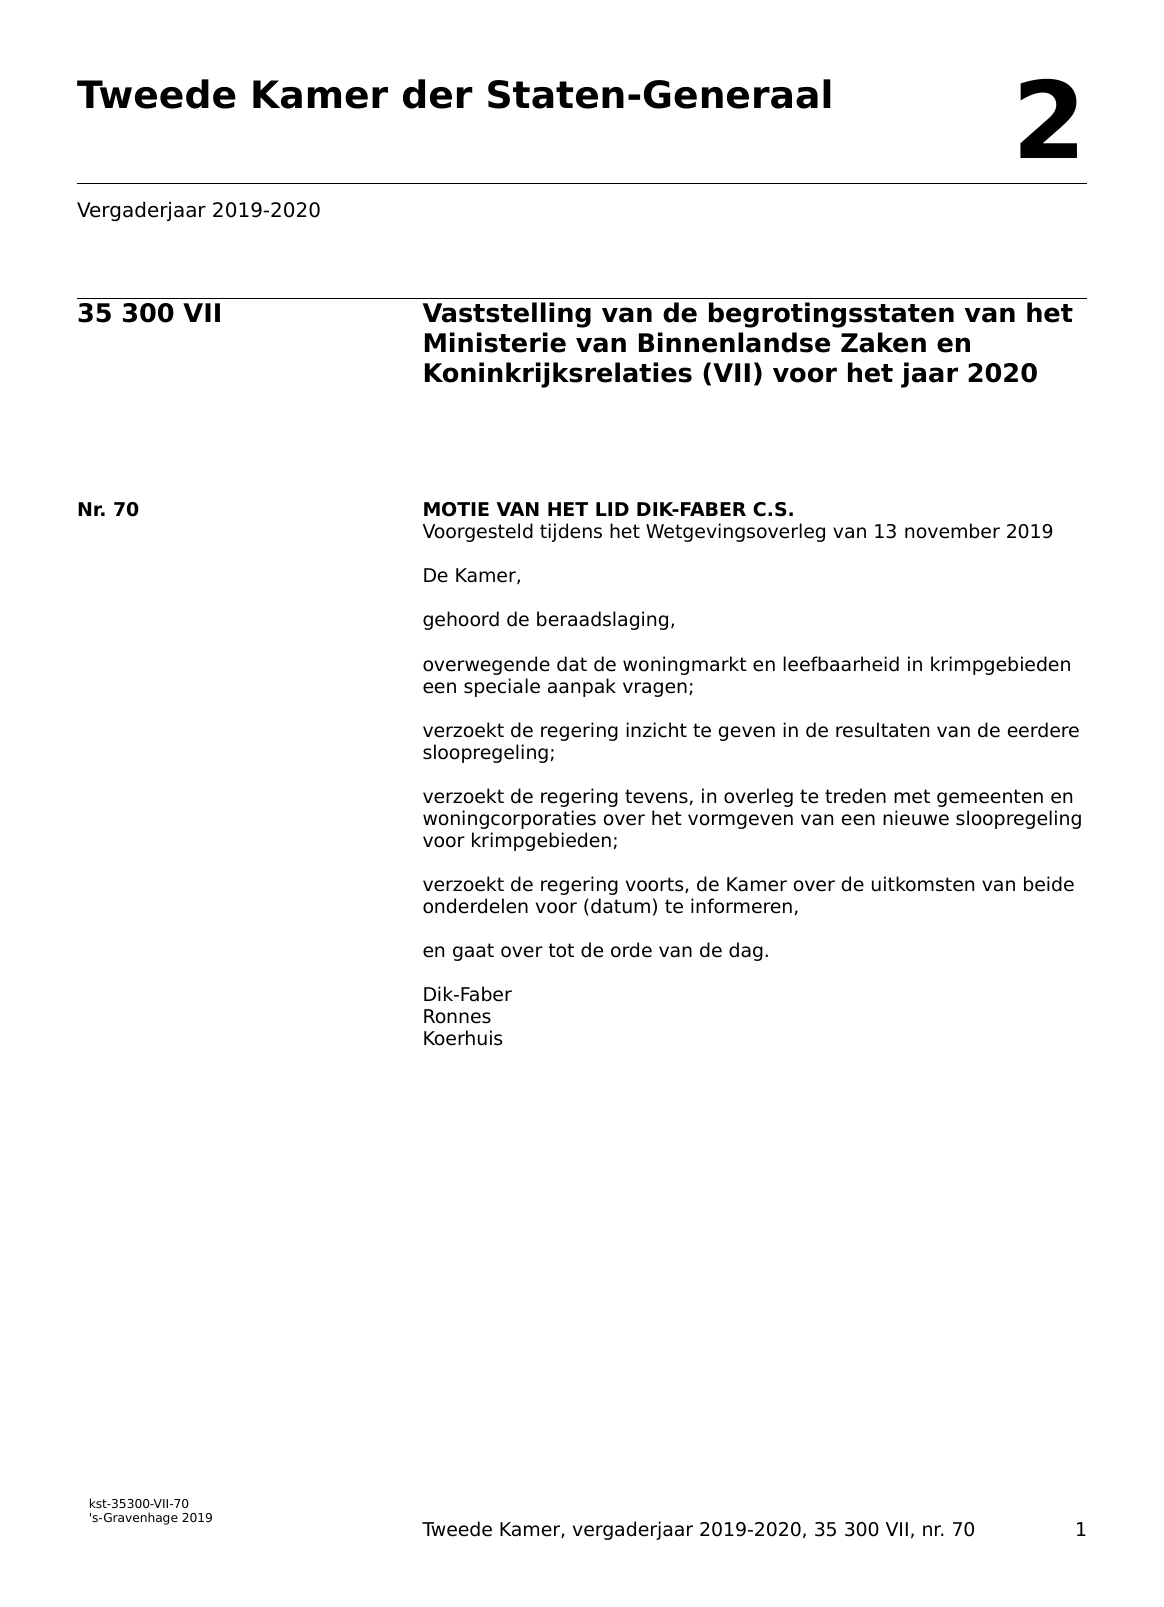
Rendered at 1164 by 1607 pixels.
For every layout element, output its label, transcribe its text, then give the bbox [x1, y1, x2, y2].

table_header Tweede Kamer der Staten-Generaal [77, 59, 886, 183]
text verzoekt de regering inzicht te geven in de resultaten van de eerdere sloopregeling; [422, 720, 1087, 764]
text Koerhuis [422, 1028, 1087, 1050]
text 's-Gravenhage 2019 [88, 1511, 323, 1525]
text verzoekt de regering tevens, in overleg te treden met gemeenten en woningcorporaties over het vormgeven van een nieuwe sloopregeling voor krimpgebieden; [422, 786, 1087, 852]
text overwegende dat de woningmarkt en leefbaarheid in krimpgebieden een speciale aanpak vragen; [422, 653, 1087, 697]
table_header 2 [886, 59, 1087, 183]
text en gaat over tot de orde van de dag. [422, 940, 1087, 962]
text De Kamer, [422, 565, 1087, 587]
table_cell Vergaderjaar 2019-2020 [77, 184, 1087, 298]
text verzoekt de regering voorts, de Kamer over de uitkomsten van beide onderdelen voor (datum) te informeren, [422, 874, 1087, 918]
text Ronnes [422, 1006, 1087, 1028]
text Voorgesteld tijdens het Wetgevingsoverleg van 13 november 2019 [422, 521, 1087, 543]
text kst-35300-VII-70 [88, 1497, 323, 1511]
subtitle Nr. 70 MOTIE VAN HET LID DIK-FABER C.S. [77, 499, 1087, 521]
text Dik-Faber [422, 984, 1087, 1006]
text gehoord de beraadslaging, [422, 609, 1087, 631]
subtitle 35 300 VII Vaststelling van de begrotingsstaten van het Ministerie van Binnenlandse Zaken en Koninkrijksrelaties (VII) voor het jaar 2020 [77, 299, 1087, 388]
